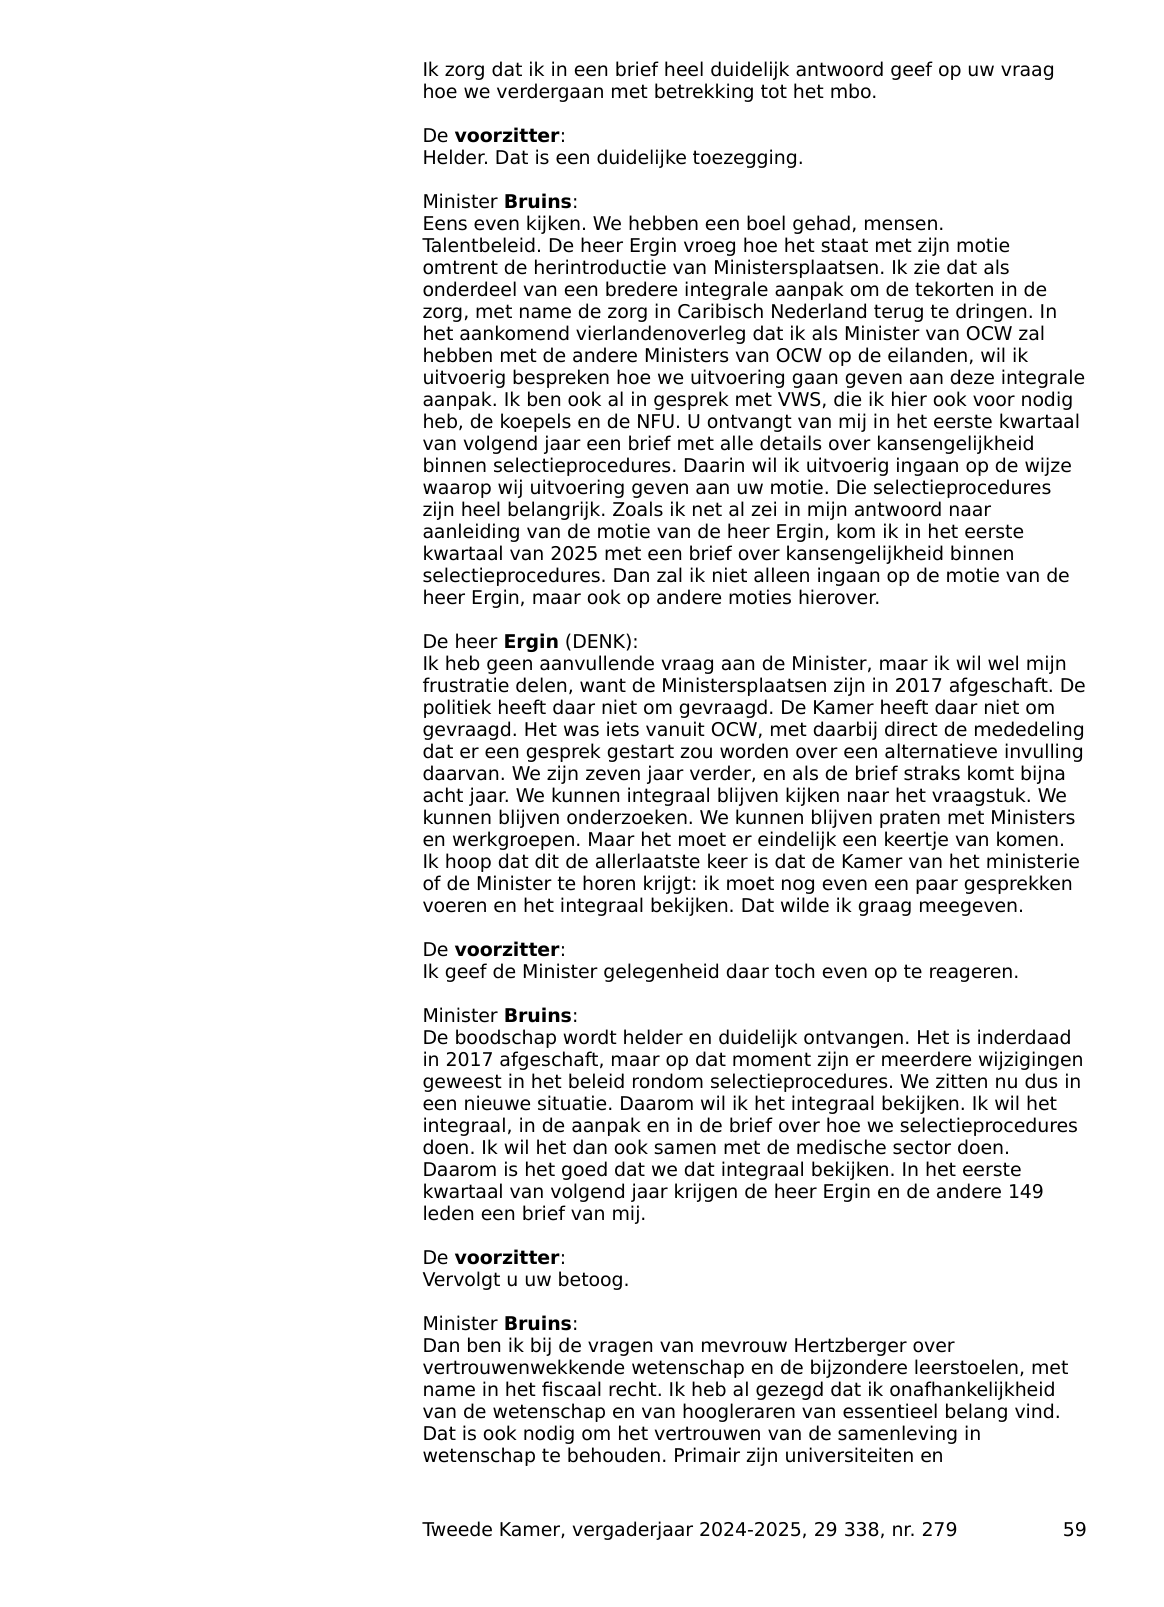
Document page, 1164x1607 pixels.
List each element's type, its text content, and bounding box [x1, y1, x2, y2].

text Minister Bruins: [422, 1313, 1087, 1335]
text Ik geef de Minister gelegenheid daar toch even op te reageren. [422, 961, 1087, 983]
text Ik heb geen aanvullende vraag aan de Minister, maar ik wil wel mijn frustratie delen, want de Ministersplaatsen zijn in 2017 afgeschaft. De politiek heeft daar niet om gevraagd. De Kamer heeft daar niet om gevraagd. Het was iets vanuit OCW, met daarbij direct de mededeling dat er een gesprek gestart zou worden over een alternatieve invulling daarvan. We zijn zeven jaar verder, en als de brief straks komt bijna acht jaar. We kunnen integraal blijven kijken naar het vraagstuk. We kunnen blijven onderzoeken. We kunnen blijven praten met Ministers en werkgroepen. Maar het moet er eindelijk een keertje van komen. Ik hoop dat dit de allerlaatste keer is dat de Kamer van het ministerie of de Minister te horen krijgt: ik moet nog even een paar gesprekken voeren en het integraal bekijken. Dat wilde ik graag meegeven. [422, 653, 1087, 917]
text De boodschap wordt helder en duidelijk ontvangen. Het is inderdaad in 2017 afgeschaft, maar op dat moment zijn er meerdere wijzigingen geweest in het beleid rondom selectieprocedures. We zitten nu dus in een nieuwe situatie. Daarom wil ik het integraal bekijken. Ik wil het integraal, in de aanpak en in de brief over hoe we selectieprocedures doen. Ik wil het dan ook samen met de medische sector doen. Daarom is het goed dat we dat integraal bekijken. In het eerste kwartaal van volgend jaar krijgen de heer Ergin en de andere 149 leden een brief van mij. [422, 1027, 1087, 1225]
text Helder. Dat is een duidelijke toezegging. [422, 147, 1087, 169]
text De voorzitter: [422, 1247, 1087, 1269]
text Minister Bruins: [422, 191, 1087, 213]
text Eens even kijken. We hebben een boel gehad, mensen. [422, 213, 1087, 235]
text De voorzitter: [422, 125, 1087, 147]
text Talentbeleid. De heer Ergin vroeg hoe het staat met zijn motie omtrent de herintroductie van Ministersplaatsen. Ik zie dat als onderdeel van een bredere integrale aanpak om de tekorten in de zorg, met name de zorg in Caribisch Nederland terug te dringen. In het aankomend vierlandenoverleg dat ik als Minister van OCW zal hebben met de andere Ministers van OCW op de eilanden, wil ik uitvoerig bespreken hoe we uitvoering gaan geven aan deze integrale aanpak. Ik ben ook al in gesprek met VWS, die ik hier ook voor nodig heb, de koepels en de NFU. U ontvangt van mij in het eerste kwartaal van volgend jaar een brief met alle details over kansengelijkheid binnen selectieprocedures. Daarin wil ik uitvoerig ingaan op de wijze waarop wij uitvoering geven aan uw motie. Die selectieprocedures zijn heel belangrijk. Zoals ik net al zei in mijn antwoord naar aanleiding van de motie van de heer Ergin, kom ik in het eerste kwartaal van 2025 met een brief over kansengelijkheid binnen selectieprocedures. Dan zal ik niet alleen ingaan op de motie van de heer Ergin, maar ook op andere moties hierover. [422, 235, 1087, 609]
text Dan ben ik bij de vragen van mevrouw Hertzberger over vertrouwenwekkende wetenschap en de bijzondere leerstoelen, met name in het fiscaal recht. Ik heb al gezegd dat ik onafhankelijkheid van de wetenschap en van hoogleraren van essentieel belang vind. Dat is ook nodig om het vertrouwen van de samenleving in wetenschap te behouden. Primair zijn universiteiten en [422, 1335, 1087, 1467]
text Minister Bruins: [422, 1005, 1087, 1027]
text Ik zorg dat ik in een brief heel duidelijk antwoord geef op uw vraag hoe we verdergaan met betrekking tot het mbo. [422, 59, 1087, 103]
text De voorzitter: [422, 939, 1087, 961]
text De heer Ergin (DENK): [422, 631, 1087, 653]
text Vervolgt u uw betoog. [422, 1269, 1087, 1291]
